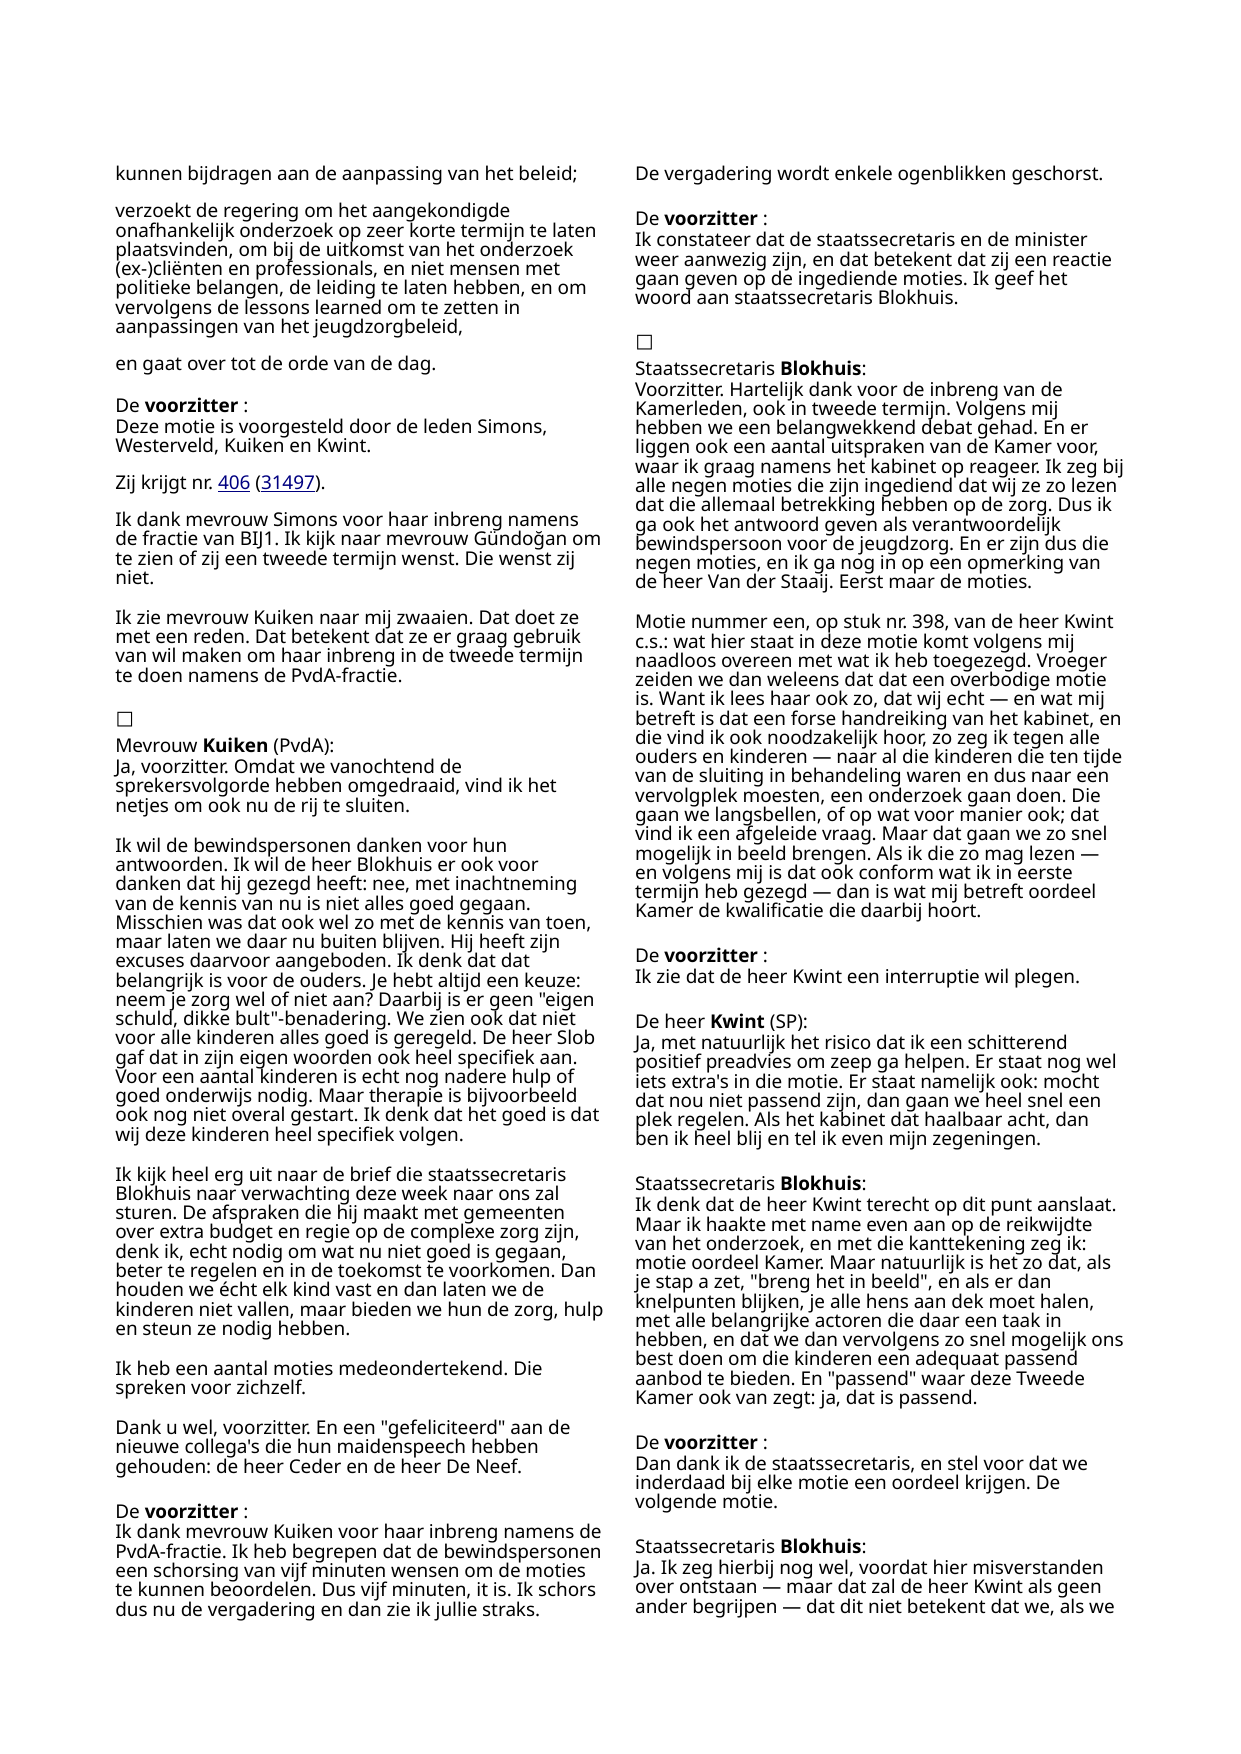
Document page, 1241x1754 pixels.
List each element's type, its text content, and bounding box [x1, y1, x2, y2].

text De voorzitter : [635, 942, 1125, 968]
text Staatssecretaris Blokhuis: [635, 1533, 1125, 1559]
text De voorzitter : [635, 206, 1125, 231]
text Voorzitter. Hartelijk dank voor de inbreng van de Kamerleden, ook in tweede termijn. Volgens mij hebben we een belangwekkend debat gehad. En er liggen ook een aantal uitspraken van de Kamer voor, waar ik graag namens het kabinet op reageer. Ik zeg bij alle negen moties die zijn ingediend dat wij ze zo lezen dat die allemaal betrekking hebben op de zorg. Dus ik ga ook het antwoord geven als verantwoordelijk bewindspersoon voor de jeugdzorg. En er zijn dus die negen moties, en ik ga nog in op een opmerking van de heer Van der Staaij. Eerst maar de moties. [635, 381, 1125, 593]
text Ik constateer dat de staatssecretaris en de minister weer aanwezig zijn, en dat betekent dat zij een reactie gaan geven op de ingediende moties. Ik geef het woord aan staatssecretaris Blokhuis. [635, 231, 1125, 308]
text Ja, voorzitter. Omdat we vanochtend de sprekersvolgorde hebben omgedraaid, vind ik het netjes om ook nu de rij te sluiten. [115, 758, 605, 816]
text Ja, met natuurlijk het risico dat ik een schitterend positief preadvies om zeep ga helpen. Er staat nog wel iets extra's in die motie. Er staat namelijk ook: mocht dat nou niet passend zijn, dan gaan we heel snel een plek regelen. Als het kabinet dat haalbaar acht, dan ben ik heel blij en tel ik even mijn zegeningen. [635, 1034, 1125, 1150]
text Dan dank ik de staatssecretaris, en stel voor dat we inderdaad bij elke motie een oordeel krijgen. De volgende motie. [635, 1455, 1125, 1513]
text Dank u wel, voorzitter. En een "gefeliciteerd" aan de nieuwe collega's die hun maidenspeech hebben gehouden: de heer Ceder en de heer De Neef. [115, 1419, 605, 1477]
text ⬜ [115, 707, 605, 732]
text De voorzitter : [635, 1429, 1125, 1455]
text Ik kijk heel erg uit naar de brief die staatssecretaris Blokhuis naar verwachting deze week naar ons zal sturen. De afspraken die hij maakt met gemeenten over extra budget en regie op de complexe zorg zijn, denk ik, echt nodig om wat nu niet goed is gegaan, beter te regelen en in de toekomst te voorkomen. Dan houden we écht elk kind vast en dan laten we de kinderen niet vallen, maar bieden we hun de zorg, hulp en steun ze nodig hebben. [115, 1166, 605, 1339]
text Ik dank mevrouw Kuiken voor haar inbreng namens de PvdA-fractie. Ik heb begrepen dat de bewindspersonen een schorsing van vijf minuten wensen om de moties te kunnen beoordelen. Dus vijf minuten, it is. Ik schors dus nu de vergadering en dan zie ik jullie straks. [115, 1523, 605, 1620]
text Staatssecretaris Blokhuis: [635, 355, 1125, 381]
text Ik zie dat de heer Kwint een interruptie wil plegen. [635, 968, 1125, 987]
text Ik dank mevrouw Simons voor haar inbreng namens de fractie van BIJ1. Ik kijk naar mevrouw Gündoğan om te zien of zij een tweede termijn wenst. Die wenst zij niet. [115, 511, 605, 588]
text en gaat over tot de orde van de dag. [115, 355, 605, 374]
text Deze motie is voorgesteld door de leden Simons, Westerveld, Kuiken en Kwint. [115, 418, 605, 456]
text Ja. Ik zeg hierbij nog wel, voordat hier misverstanden over ontstaan — maar dat zal de heer Kwint als geen ander begrijpen — dat dit niet betekent dat we, als we [635, 1559, 1125, 1617]
text Ik heb een aantal moties medeondertekend. Die spreken voor zichzelf. [115, 1360, 605, 1398]
text Staatssecretaris Blokhuis: [635, 1171, 1125, 1196]
text Motie nummer een, op stuk nr. 398, van de heer Kwint c.s.: wat hier staat in deze motie komt volgens mij naadloos overeen met wat ik heb toegezegd. Vroeger zeiden we dan weleens dat dat een overbodige motie is. Want ik lees haar ook zo, dat wij echt — en wat mij betreft is dat een forse handreiking van het kabinet, en die vind ik ook noodzakelijk hoor, zo zeg ik tegen alle ouders en kinderen — naar al die kinderen die ten tijde van de sluiting in behandeling waren en dus naar een vervolgplek moesten, een onderzoek gaan doen. Die gaan we langsbellen, of op wat voor manier ook; dat vind ik een afgeleide vraag. Maar dat gaan we zo snel mogelijk in beeld brengen. Als ik die zo mag lezen — en volgens mij is dat ook conform wat ik in eerste termijn heb gezegd — dan is wat mij betreft oordeel Kamer de kwalificatie die daarbij hoort. [635, 613, 1125, 922]
text Ik zie mevrouw Kuiken naar mij zwaaien. Dat doet ze met een reden. Dat betekent dat ze er graag gebruik van wil maken om haar inbreng in de tweede termijn te doen namens de PvdA-fractie. [115, 609, 605, 686]
text kunnen bijdragen aan de aanpassing van het beleid; [115, 165, 605, 184]
text De vergadering wordt enkele ogenblikken geschorst. [635, 165, 1125, 185]
text Mevrouw Kuiken (PvdA): [115, 732, 605, 758]
text verzoekt de regering om het aangekondigde onafhankelijk onderzoek op zeer korte termijn te laten plaatsvinden, om bij de uitkomst van het onderzoek (ex-)cliënten en professionals, en niet mensen met politieke belangen, de leiding te laten hebben, en om vervolgens de lessons learned om te zetten in aanpassingen van het jeugdzorgbeleid, [115, 202, 605, 337]
text Ik wil de bewindspersonen danken voor hun antwoorden. Ik wil de heer Blokhuis er ook voor danken dat hij gezegd heeft: nee, met inachtneming van de kennis van nu is niet alles goed gegaan. Misschien was dat ook wel zo met de kennis van toen, maar laten we daar nu buiten blijven. Hij heeft zijn excuses daarvoor aangeboden. Ik denk dat dat belangrijk is voor de ouders. Je hebt altijd een keuze: neem je zorg wel of niet aan? Daarbij is er geen "eigen schuld, dikke bult"-benadering. We zien ook dat niet voor alle kinderen alles goed is geregeld. De heer Slob gaf dat in zijn eigen woorden ook heel specifiek aan. Voor een aantal kinderen is echt nog nadere hulp of goed onderwijs nodig. Maar therapie is bijvoorbeeld ook nog niet overal gestart. Ik denk dat het goed is dat wij deze kinderen heel specifiek volgen. [115, 837, 605, 1145]
text Ik denk dat de heer Kwint terecht op dit punt aanslaat. Maar ik haakte met name even aan op de reikwijdte van het onderzoek, en met die kanttekening zeg ik: motie oordeel Kamer. Maar natuurlijk is het zo dat, als je stap a zet, "breng het in beeld", en als er dan knelpunten blijken, je alle hens aan dek moet halen, met alle belangrijke actoren die daar een taak in hebben, en dat we dan vervolgens zo snel mogelijk ons best doen om die kinderen een adequaat passend aanbod te bieden. En "passend" waar deze Tweede Kamer ook van zegt: ja, dat is passend. [635, 1196, 1125, 1408]
text De heer Kwint (SP): [635, 1008, 1125, 1034]
text De voorzitter : [115, 392, 605, 418]
text Zij krijgt nr. 406 (31497). [115, 474, 605, 493]
text De voorzitter : [115, 1498, 605, 1523]
text ⬜ [635, 329, 1125, 355]
